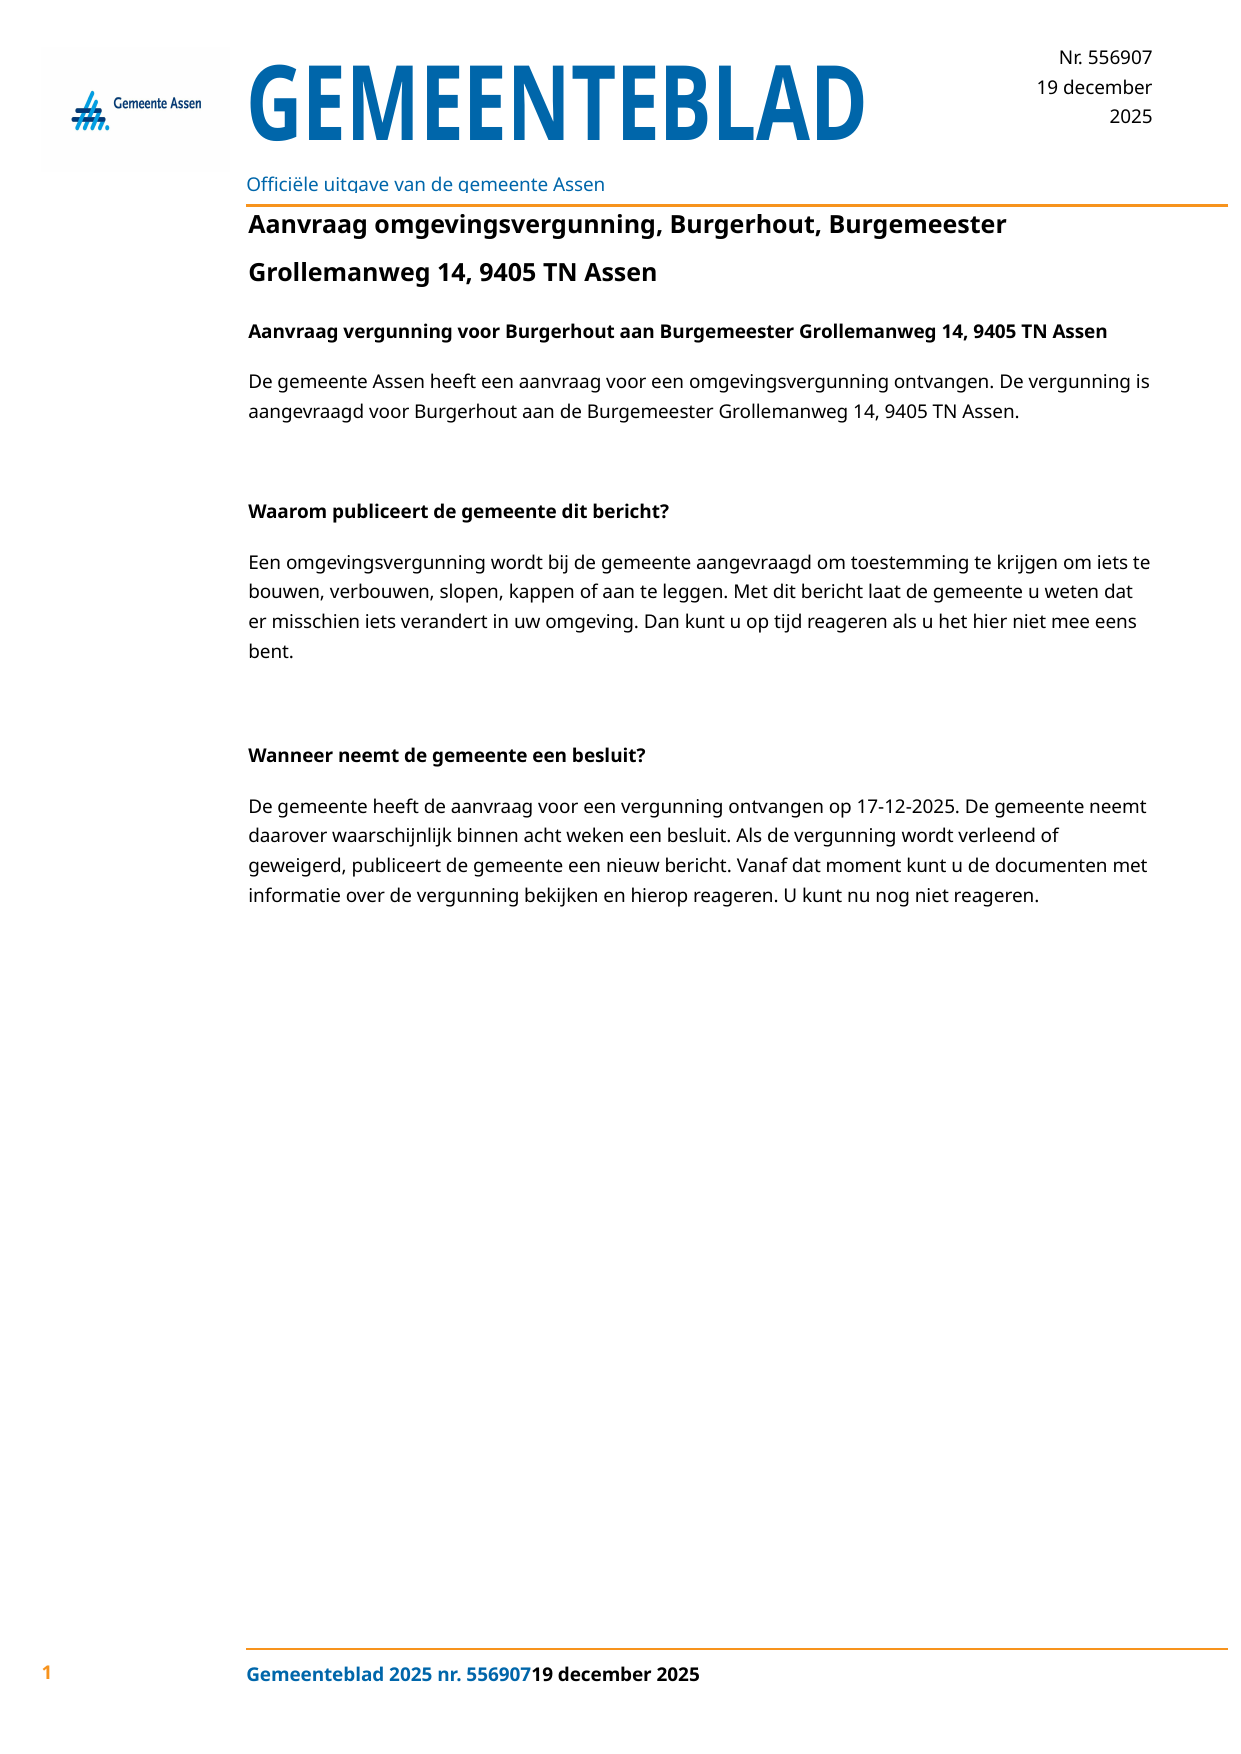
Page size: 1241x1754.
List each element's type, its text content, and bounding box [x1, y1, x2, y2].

text De gemeente heeft de aanvraag voor een vergunning ontvangen op 17-12-2025. De gemeente neemt daarover waarschijnlijk binnen acht weken een besluit. Als de vergunning wordt verleend of geweigerd, publiceert de gemeente een nieuw bericht. Vanaf dat moment kunt u de documenten met informatie over de vergunning bekijken en hierop reageren. U kunt nu nog niet reageren. [248, 793, 1152, 908]
text ﻿Wanneer neemt de gemeente een besluit? [248, 739, 1152, 768]
text Een omgevingsvergunning wordt bij de gemeente aangevraagd om toestemming te krijgen om iets te bouwen, verbouwen, slopen, kappen of aan te leggen. Met dit bericht laat de gemeente u weten dat er misschien iets verandert in uw omgeving. Dan kunt u op tijd reageren als u het hier niet mee eens bent. [248, 549, 1152, 664]
picture [41, 47, 231, 172]
text Aanvraag omgevingsvergunning, Burgerhout, Burgemeester Grollemanweg 14, 9405 TN Assen [248, 207, 1152, 288]
text De gemeente Assen heeft een aanvraag voor een omgevingsvergunning ontvangen. De vergunning is aangevraagd voor Burgerhout aan de Burgemeester Grollemanweg 14, 9405 TN Assen. [248, 368, 1152, 424]
text Aanvraag vergunning voor Burgerhout aan Burgemeester Grollemanweg 14, 9405 TN Assen [248, 318, 1152, 344]
text Waarom publiceert de gemeente dit bericht? [248, 499, 1152, 524]
